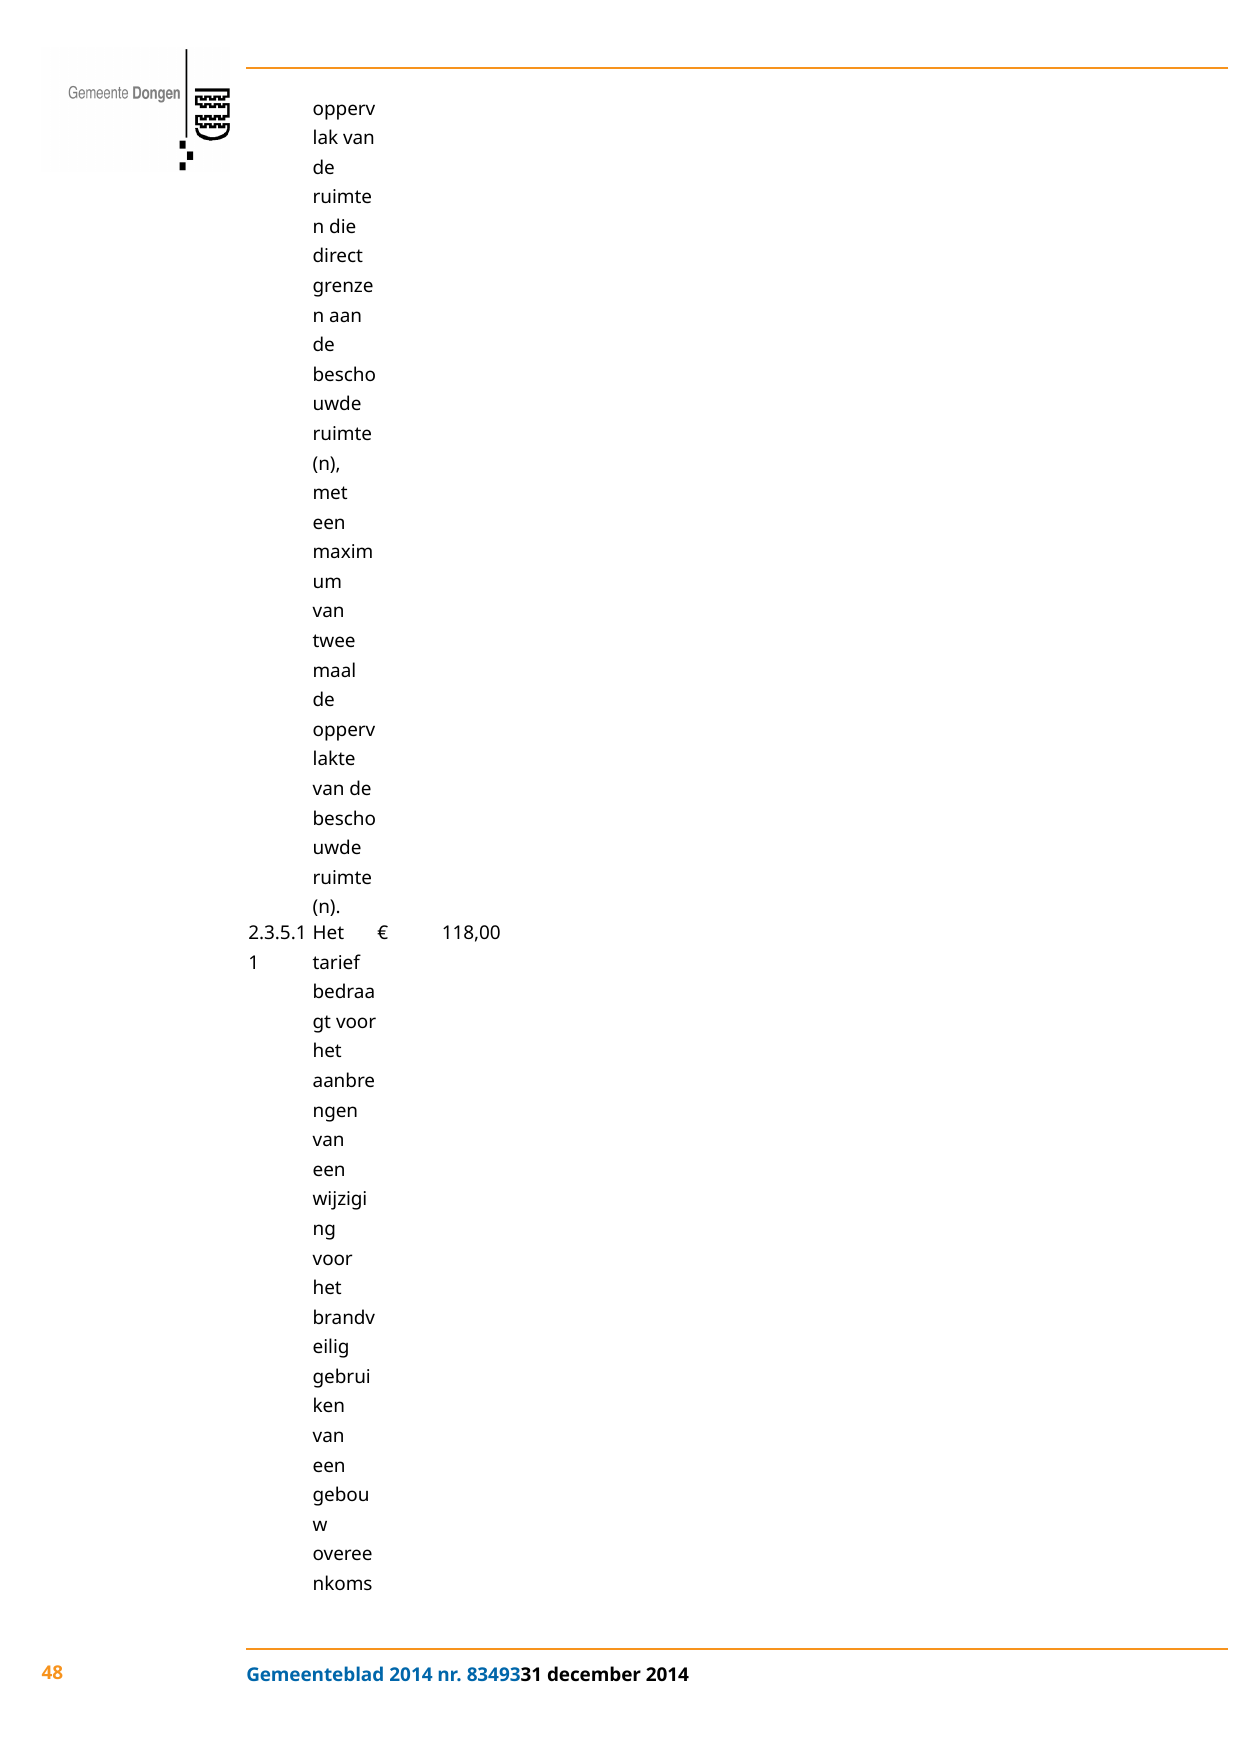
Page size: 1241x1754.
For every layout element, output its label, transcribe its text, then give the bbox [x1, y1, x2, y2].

table_cell Het tarief bedraagt voor het aanbrengen van een wijziging voor het brandveilig gebruiken van een gebouw overeenkoms [313, 919, 377, 1596]
table_cell [442, 95, 506, 919]
table_cell € [377, 919, 442, 1596]
picture [41, 47, 231, 172]
table_cell [248, 95, 312, 919]
table_cell [377, 95, 442, 919]
table_cell 2.3.5.11 [248, 919, 312, 1596]
table_cell oppervlak van de ruimten die direct grenzen aan de beschouwde ruimte(n), met een maximum van twee maal de oppervlakte van de beschouwde ruimte(n). [313, 95, 377, 919]
table_cell 118,00 [442, 919, 506, 1596]
